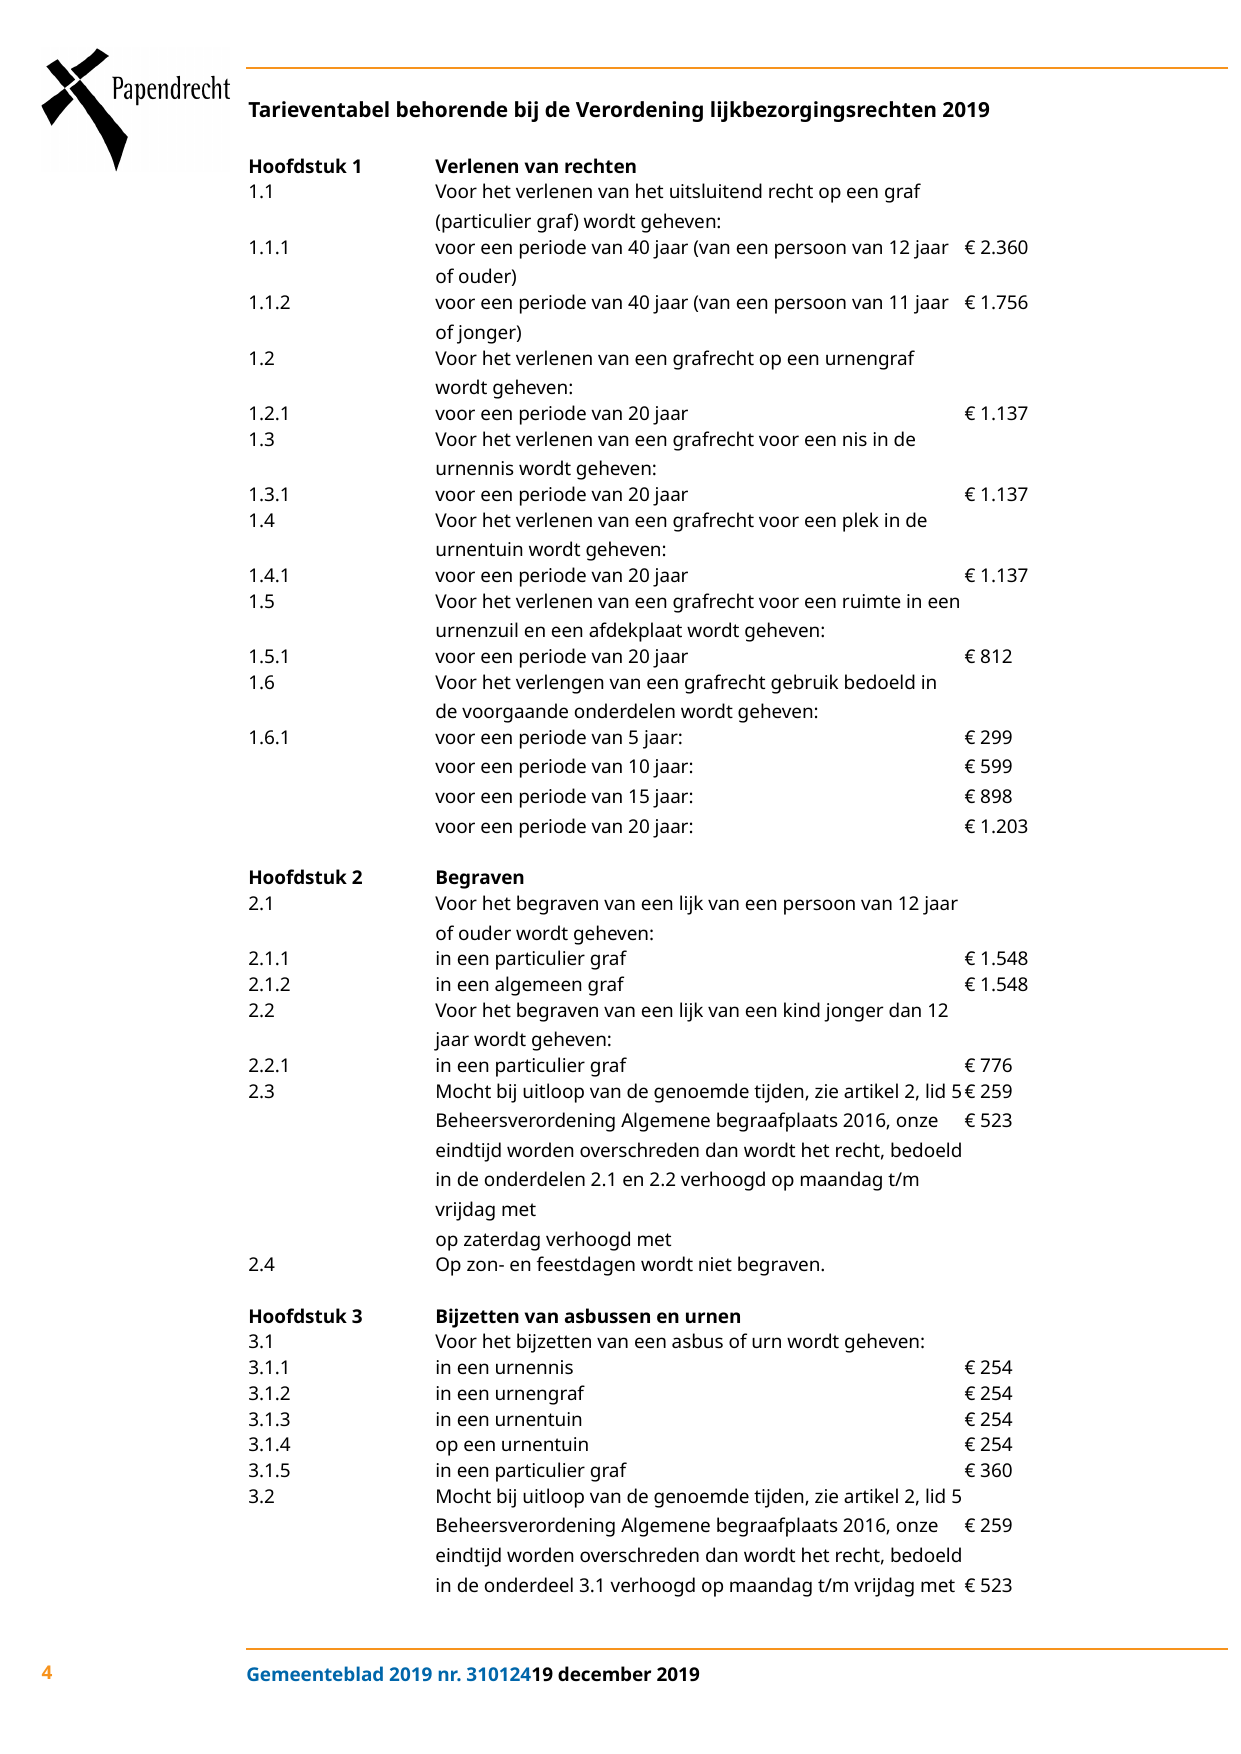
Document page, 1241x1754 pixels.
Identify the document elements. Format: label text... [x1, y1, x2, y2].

table_cell € 776 [964, 1052, 1152, 1078]
table_cell 3.1.5 [248, 1458, 435, 1483]
table_cell voor een periode van 5 jaar: voor een periode van 10 jaar: voor een periode van 15 jaar: voor een periode van 20 jaar: [435, 724, 964, 839]
table_cell in een algemeen graf [435, 971, 964, 997]
table_cell [964, 890, 1152, 945]
table_cell 2.1.1 [248, 945, 435, 971]
table_cell in een particulier graf [435, 1052, 964, 1078]
table_cell 3.1 [248, 1329, 435, 1354]
table_cell in een particulier graf [435, 1458, 964, 1483]
table_cell 2.3 [248, 1078, 435, 1252]
table_cell € 254 [964, 1380, 1152, 1406]
table_cell Voor het begraven van een lijk van een kind jonger dan 12 jaar wordt geheven: [435, 997, 964, 1052]
table_cell in een urnentuin [435, 1406, 964, 1432]
table_cell 1.2.1 [248, 400, 435, 426]
table_cell € 1.137 [964, 562, 1152, 588]
table_cell 1.1.1 [248, 234, 435, 289]
table_cell [964, 588, 1152, 643]
table_cell [964, 1277, 1152, 1303]
text Tarieventabel behorende bij de Verordening lijkbezorgingsrechten 2019 [248, 95, 1152, 123]
table_header [964, 153, 1152, 179]
table_cell [964, 1303, 1152, 1329]
table_cell Voor het verlenen van het uitsluitend recht op een graf (particulier graf) wordt geheven: [435, 179, 964, 234]
table_cell [435, 1277, 964, 1303]
table_cell € 299 € 599 € 898 € 1.203 [964, 724, 1152, 839]
table_cell 1.1.2 [248, 289, 435, 345]
table_cell in een particulier graf [435, 945, 964, 971]
table_cell € 254 [964, 1432, 1152, 1457]
table_cell [248, 839, 435, 864]
table_cell 3.2 [248, 1483, 435, 1598]
table_cell € 254 [964, 1406, 1152, 1432]
table_cell [964, 426, 1152, 481]
table_cell 1.4 [248, 507, 435, 562]
table_header Hoofdstuk 1 [248, 153, 435, 179]
table_cell in een urnennis [435, 1355, 964, 1380]
table_cell 1.1 [248, 179, 435, 234]
table_cell voor een periode van 20 jaar [435, 481, 964, 507]
table_cell 2.2.1 [248, 1052, 435, 1078]
table_cell in een urnengraf [435, 1380, 964, 1406]
table_cell 1.2 [248, 345, 435, 400]
table_cell 1.5 [248, 588, 435, 643]
table_cell 3.1.2 [248, 1380, 435, 1406]
table_cell € 2.360 [964, 234, 1152, 289]
table_cell [964, 179, 1152, 234]
table_cell voor een periode van 40 jaar (van een persoon van 11 jaar of jonger) [435, 289, 964, 345]
table_cell Hoofdstuk 3 [248, 1303, 435, 1329]
table_cell [248, 1277, 435, 1303]
table_cell 1.6 [248, 669, 435, 724]
table_cell 1.5.1 [248, 643, 435, 669]
table_cell voor een periode van 20 jaar [435, 643, 964, 669]
table_cell 2.4 [248, 1252, 435, 1277]
table_cell [435, 839, 964, 864]
table_cell Voor het verlenen van een grafrecht voor een plek in de urnentuin wordt geheven: [435, 507, 964, 562]
table_cell 1.4.1 [248, 562, 435, 588]
table_cell € 812 [964, 643, 1152, 669]
table_cell 2.1.2 [248, 971, 435, 997]
table_cell 3.1.1 [248, 1355, 435, 1380]
table_cell 1.3 [248, 426, 435, 481]
table_cell [964, 1329, 1152, 1354]
table_cell Bijzetten van asbussen en urnen [435, 1303, 964, 1329]
table_cell € 1.756 [964, 289, 1152, 345]
table_cell [964, 1252, 1152, 1277]
table_cell [964, 669, 1152, 724]
table_cell [964, 507, 1152, 562]
table_cell € 360 [964, 1458, 1152, 1483]
table_cell 3.1.3 [248, 1406, 435, 1432]
table_cell op een urnentuin [435, 1432, 964, 1457]
table_cell voor een periode van 20 jaar [435, 400, 964, 426]
table_cell voor een periode van 20 jaar [435, 562, 964, 588]
table_cell € 259 € 523 [964, 1078, 1152, 1252]
table_cell 3.1.4 [248, 1432, 435, 1457]
table_cell [964, 345, 1152, 400]
table_cell € 1.548 [964, 945, 1152, 971]
table_cell Hoofdstuk 2 [248, 864, 435, 890]
table_cell 1.6.1 [248, 724, 435, 839]
table_header Verlenen van rechten [435, 153, 964, 179]
table_cell € 254 [964, 1355, 1152, 1380]
table_cell [964, 839, 1152, 864]
table_cell 2.2 [248, 997, 435, 1052]
picture [41, 47, 231, 172]
table_cell Voor het verlenen van een grafrecht voor een nis in de urnennis wordt geheven: [435, 426, 964, 481]
table_cell Mocht bij uitloop van de genoemde tijden, zie artikel 2, lid 5 Beheersverordening Algemene begraafplaats 2016, onze eindtijd worden overschreden dan wordt het recht, bedoeld in de onderdelen 2.1 en 2.2 verhoogd op maandag t/m vrijdag met op zaterdag verhoogd met [435, 1078, 964, 1252]
table_cell voor een periode van 40 jaar (van een persoon van 12 jaar of ouder) [435, 234, 964, 289]
table_cell Voor het bijzetten van een asbus of urn wordt geheven: [435, 1329, 964, 1354]
table_cell [964, 997, 1152, 1052]
table_cell Voor het verlenen van een grafrecht op een urnengraf wordt geheven: [435, 345, 964, 400]
table_cell € 1.137 [964, 400, 1152, 426]
table_cell Begraven [435, 864, 964, 890]
table_cell € 1.548 [964, 971, 1152, 997]
table_cell € 1.137 [964, 481, 1152, 507]
table_cell 1.3.1 [248, 481, 435, 507]
table_cell € 259 € 523 [964, 1483, 1152, 1598]
table_cell Voor het verlengen van een grafrecht gebruik bedoeld in de voorgaande onderdelen wordt geheven: [435, 669, 964, 724]
table_cell Op zon- en feestdagen wordt niet begraven. [435, 1252, 964, 1277]
table_cell Voor het begraven van een lijk van een persoon van 12 jaar of ouder wordt geheven: [435, 890, 964, 945]
table_cell 2.1 [248, 890, 435, 945]
table_cell Voor het verlenen van een grafrecht voor een ruimte in een urnenzuil en een afdekplaat wordt geheven: [435, 588, 964, 643]
table_cell [964, 864, 1152, 890]
table_cell Mocht bij uitloop van de genoemde tijden, zie artikel 2, lid 5 Beheersverordening Algemene begraafplaats 2016, onze eindtijd worden overschreden dan wordt het recht, bedoeld in de onderdeel 3.1 verhoogd op maandag t/m vrijdag met [435, 1483, 964, 1598]
